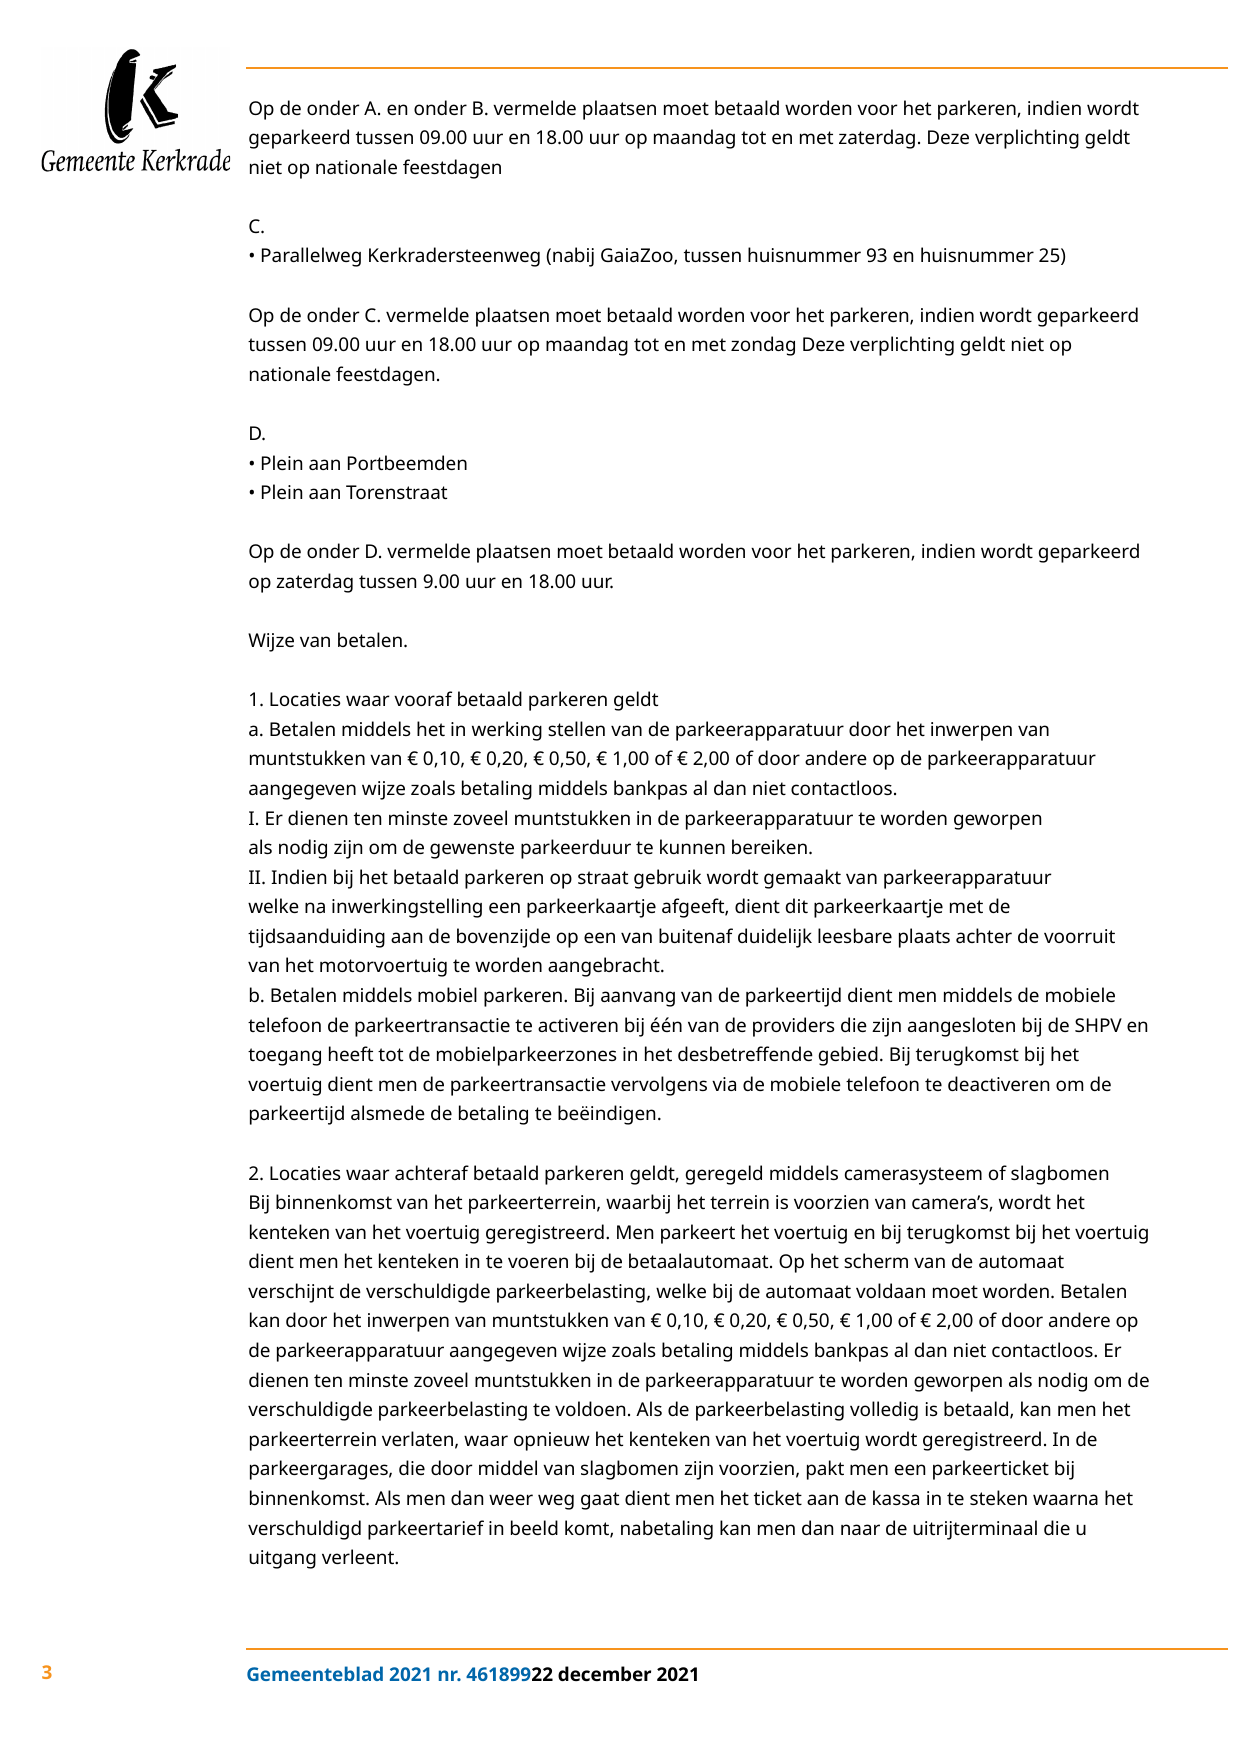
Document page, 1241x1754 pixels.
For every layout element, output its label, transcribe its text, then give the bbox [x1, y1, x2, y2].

text tijdsaanduiding aan de bovenzijde op een van buitenaf duidelijk leesbare plaats achter de voorruit van het motorvoertuig te worden aangebracht. [248, 923, 1152, 978]
text Wijze van betalen. [248, 627, 1152, 653]
text D. [248, 420, 1152, 446]
text 1. Locaties waar vooraf betaald parkeren geldt [248, 686, 1152, 712]
text als nodig zijn om de gewenste parkeerduur te kunnen bereiken. [248, 834, 1152, 860]
picture [41, 47, 231, 172]
text • Plein aan Torenstraat [248, 479, 1152, 505]
text b. Betalen middels mobiel parkeren. Bij aanvang van de parkeertijd dient men middels de mobiele telefoon de parkeertransactie te activeren bij één van de providers die zijn aangesloten bij de SHPV en toegang heeft tot de mobielparkeerzones in het desbetreffende gebied. Bij terugkomst bij het voertuig dient men de parkeertransactie vervolgens via de mobiele telefoon te deactiveren om de parkeertijd alsmede de betaling te beëindigen. [248, 982, 1152, 1126]
text • Parallelweg Kerkradersteenweg (nabij GaiaZoo, tussen huisnummer 93 en huisnummer 25) [248, 243, 1152, 268]
text 2. Locaties waar achteraf betaald parkeren geldt, geregeld middels camerasysteem of slagbomen [248, 1160, 1152, 1186]
text Op de onder A. en onder B. vermelde plaatsen moet betaald worden voor het parkeren, indien wordt geparkeerd tussen 09.00 uur en 18.00 uur op maandag tot en met zaterdag. Deze verplichting geldt niet op nationale feestdagen [248, 95, 1152, 180]
text I. Er dienen ten minste zoveel muntstukken in de parkeerapparatuur te worden geworpen [248, 805, 1152, 831]
text C. [248, 213, 1152, 239]
text Op de onder D. vermelde plaatsen moet betaald worden voor het parkeren, indien wordt geparkeerd op zaterdag tussen 9.00 uur en 18.00 uur. [248, 538, 1152, 594]
text a. Betalen middels het in werking stellen van de parkeerapparatuur door het inwerpen van muntstukken van € 0,10, € 0,20, € 0,50, € 1,00 of € 2,00 of door andere op de parkeerapparatuur aangegeven wijze zoals betaling middels bankpas al dan niet contactloos. [248, 716, 1152, 801]
text II. Indien bij het betaald parkeren op straat gebruik wordt gemaakt van parkeerapparatuur [248, 864, 1152, 890]
text • Plein aan Portbeemden [248, 450, 1152, 476]
text Bij binnenkomst van het parkeerterrein, waarbij het terrein is voorzien van camera’s, wordt het kenteken van het voertuig geregistreerd. Men parkeert het voertuig en bij terugkomst bij het voertuig dient men het kenteken in te voeren bij de betaalautomaat. Op het scherm van de automaat verschijnt de verschuldigde parkeerbelasting, welke bij de automaat voldaan moet worden. Betalen kan door het inwerpen van muntstukken van € 0,10, € 0,20, € 0,50, € 1,00 of € 2,00 of door andere op de parkeerapparatuur aangegeven wijze zoals betaling middels bankpas al dan niet contactloos. Er dienen ten minste zoveel muntstukken in de parkeerapparatuur te worden geworpen als nodig om de verschuldigde parkeerbelasting te voldoen. Als de parkeerbelasting volledig is betaald, kan men het parkeerterrein verlaten, waar opnieuw het kenteken van het voertuig wordt geregistreerd. In de parkeergarages, die door middel van slagbomen zijn voorzien, pakt men een parkeerticket bij binnenkomst. Als men dan weer weg gaat dient men het ticket aan de kassa in te steken waarna het verschuldigd parkeertarief in beeld komt, nabetaling kan men dan naar de uitrijterminaal die u uitgang verleent. [248, 1189, 1152, 1570]
text welke na inwerkingstelling een parkeerkaartje afgeeft, dient dit parkeerkaartje met de [248, 893, 1152, 919]
text Op de onder C. vermelde plaatsen moet betaald worden voor het parkeren, indien wordt geparkeerd tussen 09.00 uur en 18.00 uur op maandag tot en met zondag Deze verplichting geldt niet op nationale feestdagen. [248, 302, 1152, 387]
